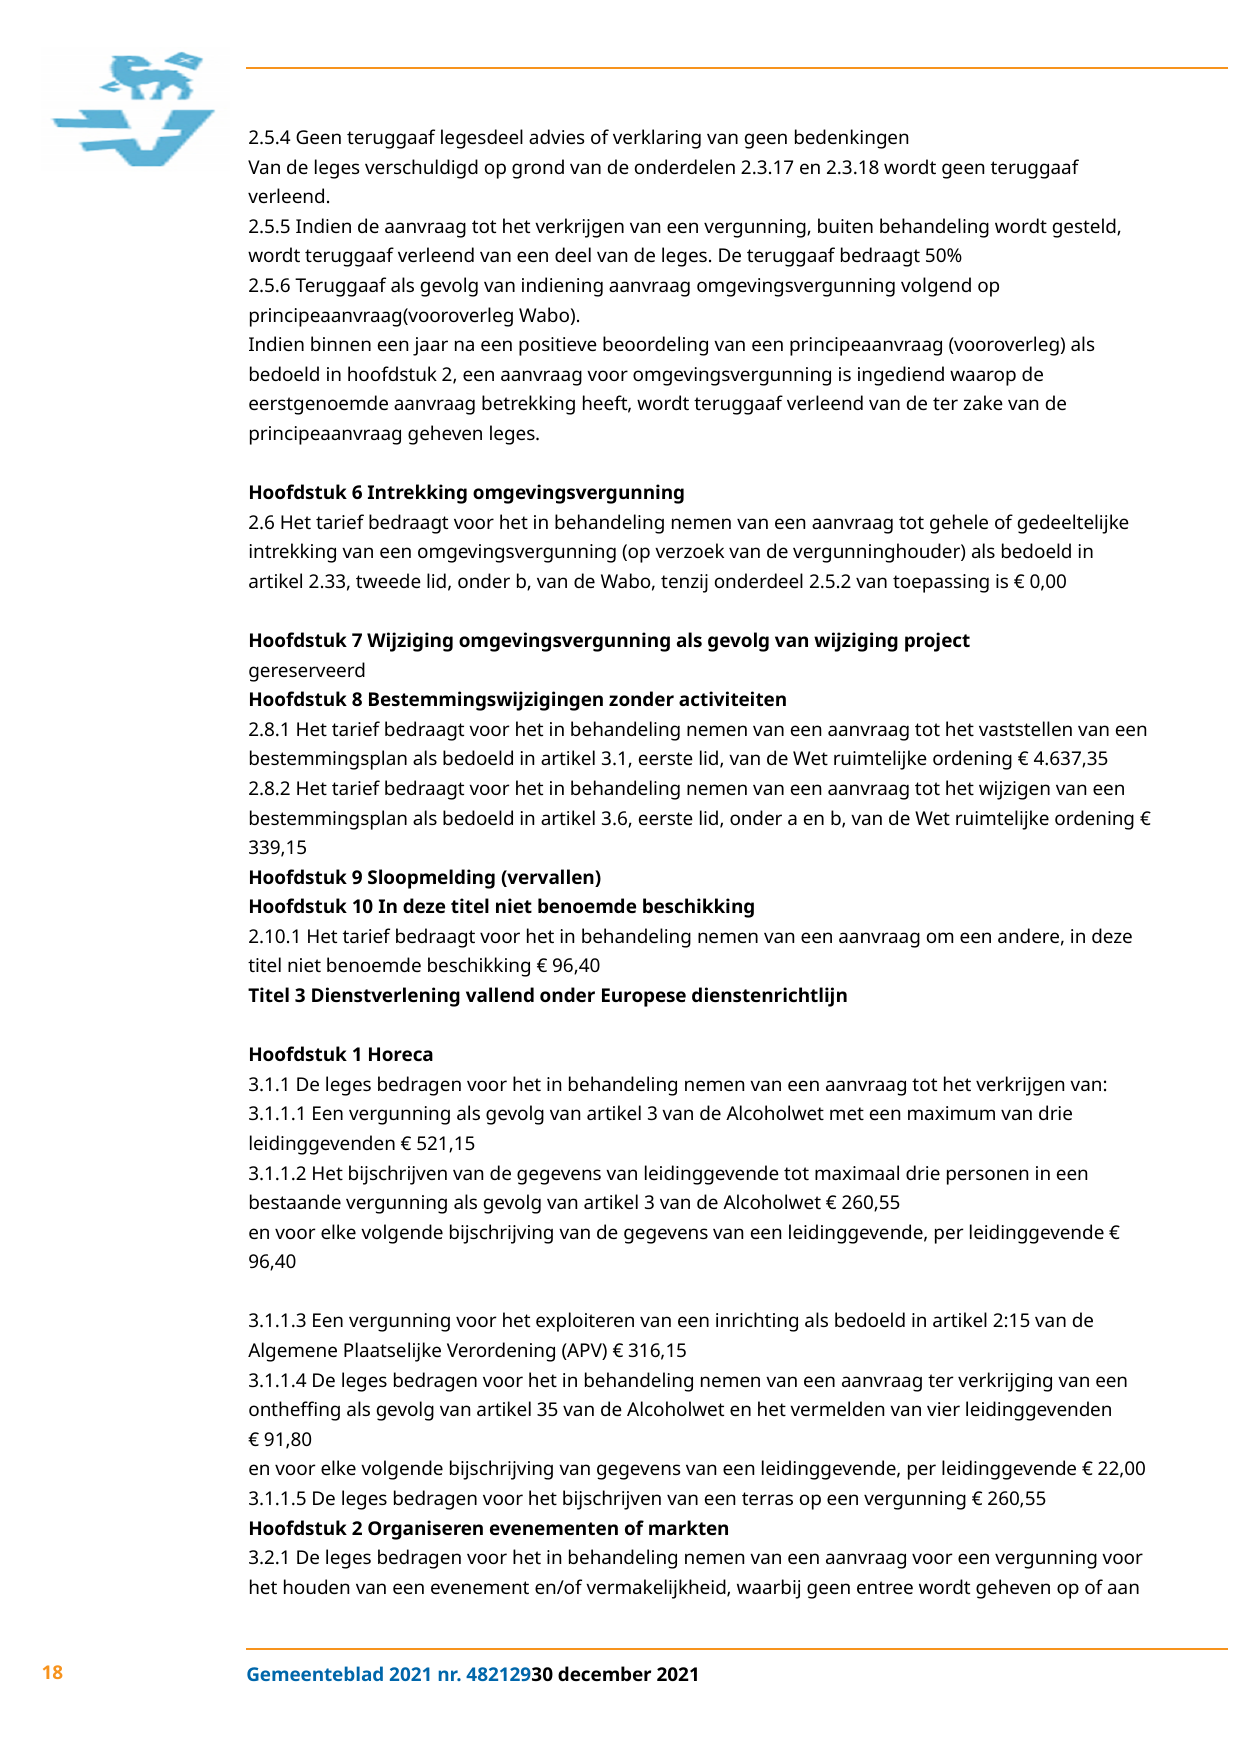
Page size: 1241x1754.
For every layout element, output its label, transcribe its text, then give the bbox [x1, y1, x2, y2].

text 3.1.1 De leges bedragen voor het in behandeling nemen van een aanvraag tot het verkrijgen van: [248, 1071, 1152, 1097]
text Van de leges verschuldigd op grond van de onderdelen 2.3.17 en 2.3.18 wordt geen teruggaaf verleend. [248, 154, 1152, 209]
text Hoofdstuk 2 Organiseren evenementen of markten [248, 1515, 1152, 1541]
text 3.1.1.1 Een vergunning als gevolg van artikel 3 van de Alcoholwet met een maximum van drie leidinggevenden € 521,15 [248, 1101, 1152, 1156]
text 2.5.6 Teruggaaf als gevolg van indiening aanvraag omgevingsvergunning volgend op principeaanvraag(vooroverleg Wabo). [248, 272, 1152, 328]
text 2.8.1 Het tarief bedraagt voor het in behandeling nemen van een aanvraag tot het vaststellen van een bestemmingsplan als bedoeld in artikel 3.1, eerste lid, van de Wet ruimtelijke ordening € 4.637,35 [248, 716, 1152, 771]
picture [41, 47, 231, 172]
text en voor elke volgende bijschrijving van de gegevens van een leidinggevende, per leidinggevende € 96,40 [248, 1219, 1152, 1274]
text Hoofdstuk 8 Bestemmingswijzigingen zonder activiteiten [248, 686, 1152, 712]
text Hoofdstuk 10 In deze titel niet benoemde beschikking [248, 893, 1152, 919]
text 2.6 Het tarief bedraagt voor het in behandeling nemen van een aanvraag tot gehele of gedeeltelijke intrekking van een omgevingsvergunning (op verzoek van de vergunninghouder) als bedoeld in artikel 2.33, tweede lid, onder b, van de Wabo, tenzij onderdeel 2.5.2 van toepassing is € 0,00 [248, 509, 1152, 594]
text 3.2.1 De leges bedragen voor het in behandeling nemen van een aanvraag voor een vergunning voor het houden van een evenement en/of vermakelijkheid, waarbij geen entree wordt geheven op of aan [248, 1544, 1152, 1600]
text 3.1.1.2 Het bijschrijven van de gegevens van leidinggevende tot maximaal drie personen in een bestaande vergunning als gevolg van artikel 3 van de Alcoholwet € 260,55 [248, 1160, 1152, 1215]
text en voor elke volgende bijschrijving van gegevens van een leidinggevende, per leidinggevende € 22,00 [248, 1456, 1152, 1481]
text 2.8.2 Het tarief bedraagt voor het in behandeling nemen van een aanvraag tot het wijzigen van een bestemmingsplan als bedoeld in artikel 3.6, eerste lid, onder a en b, van de Wet ruimtelijke ordening € 339,15 [248, 775, 1152, 860]
text 3.1.1.3 Een vergunning voor het exploiteren van een inrichting als bedoeld in artikel 2:15 van de Algemene Plaatselijke Verordening (APV) € 316,15 [248, 1308, 1152, 1363]
text 2.5.4 Geen teruggaaf legesdeel advies of verklaring van geen bedenkingen [248, 124, 1152, 150]
text 3.1.1.5 De leges bedragen voor het bijschrijven van een terras op een vergunning € 260,55 [248, 1485, 1152, 1511]
text Hoofdstuk 9 Sloopmelding (vervallen) [248, 864, 1152, 890]
text Hoofdstuk 6 Intrekking omgevingsvergunning [248, 479, 1152, 505]
text Hoofdstuk 1 Horeca [248, 1041, 1152, 1067]
text 3.1.1.4 De leges bedragen voor het in behandeling nemen van een aanvraag ter verkrijging van een ontheffing als gevolg van artikel 35 van de Alcoholwet en het vermelden van vier leidinggevenden [248, 1367, 1152, 1422]
text Hoofdstuk 7 Wijziging omgevingsvergunning als gevolg van wijziging project [248, 627, 1152, 653]
text € 91,80 [248, 1426, 1152, 1452]
text 2.5.5 Indien de aanvraag tot het verkrijgen van een vergunning, buiten behandeling wordt gesteld, wordt teruggaaf verleend van een deel van de leges. De teruggaaf bedraagt 50% [248, 213, 1152, 268]
text Indien binnen een jaar na een positieve beoordeling van een principeaanvraag (vooroverleg) als bedoeld in hoofdstuk 2, een aanvraag voor omgevingsvergunning is ingediend waarop de eerstgenoemde aanvraag betrekking heeft, wordt teruggaaf verleend van de ter zake van de principeaanvraag geheven leges. [248, 331, 1152, 446]
text 2.10.1 Het tarief bedraagt voor het in behandeling nemen van een aanvraag om een andere, in deze titel niet benoemde beschikking € 96,40 [248, 923, 1152, 978]
text Titel 3 Dienstverlening vallend onder Europese dienstenrichtlijn [248, 982, 1152, 1008]
text gereserveerd [248, 657, 1152, 683]
